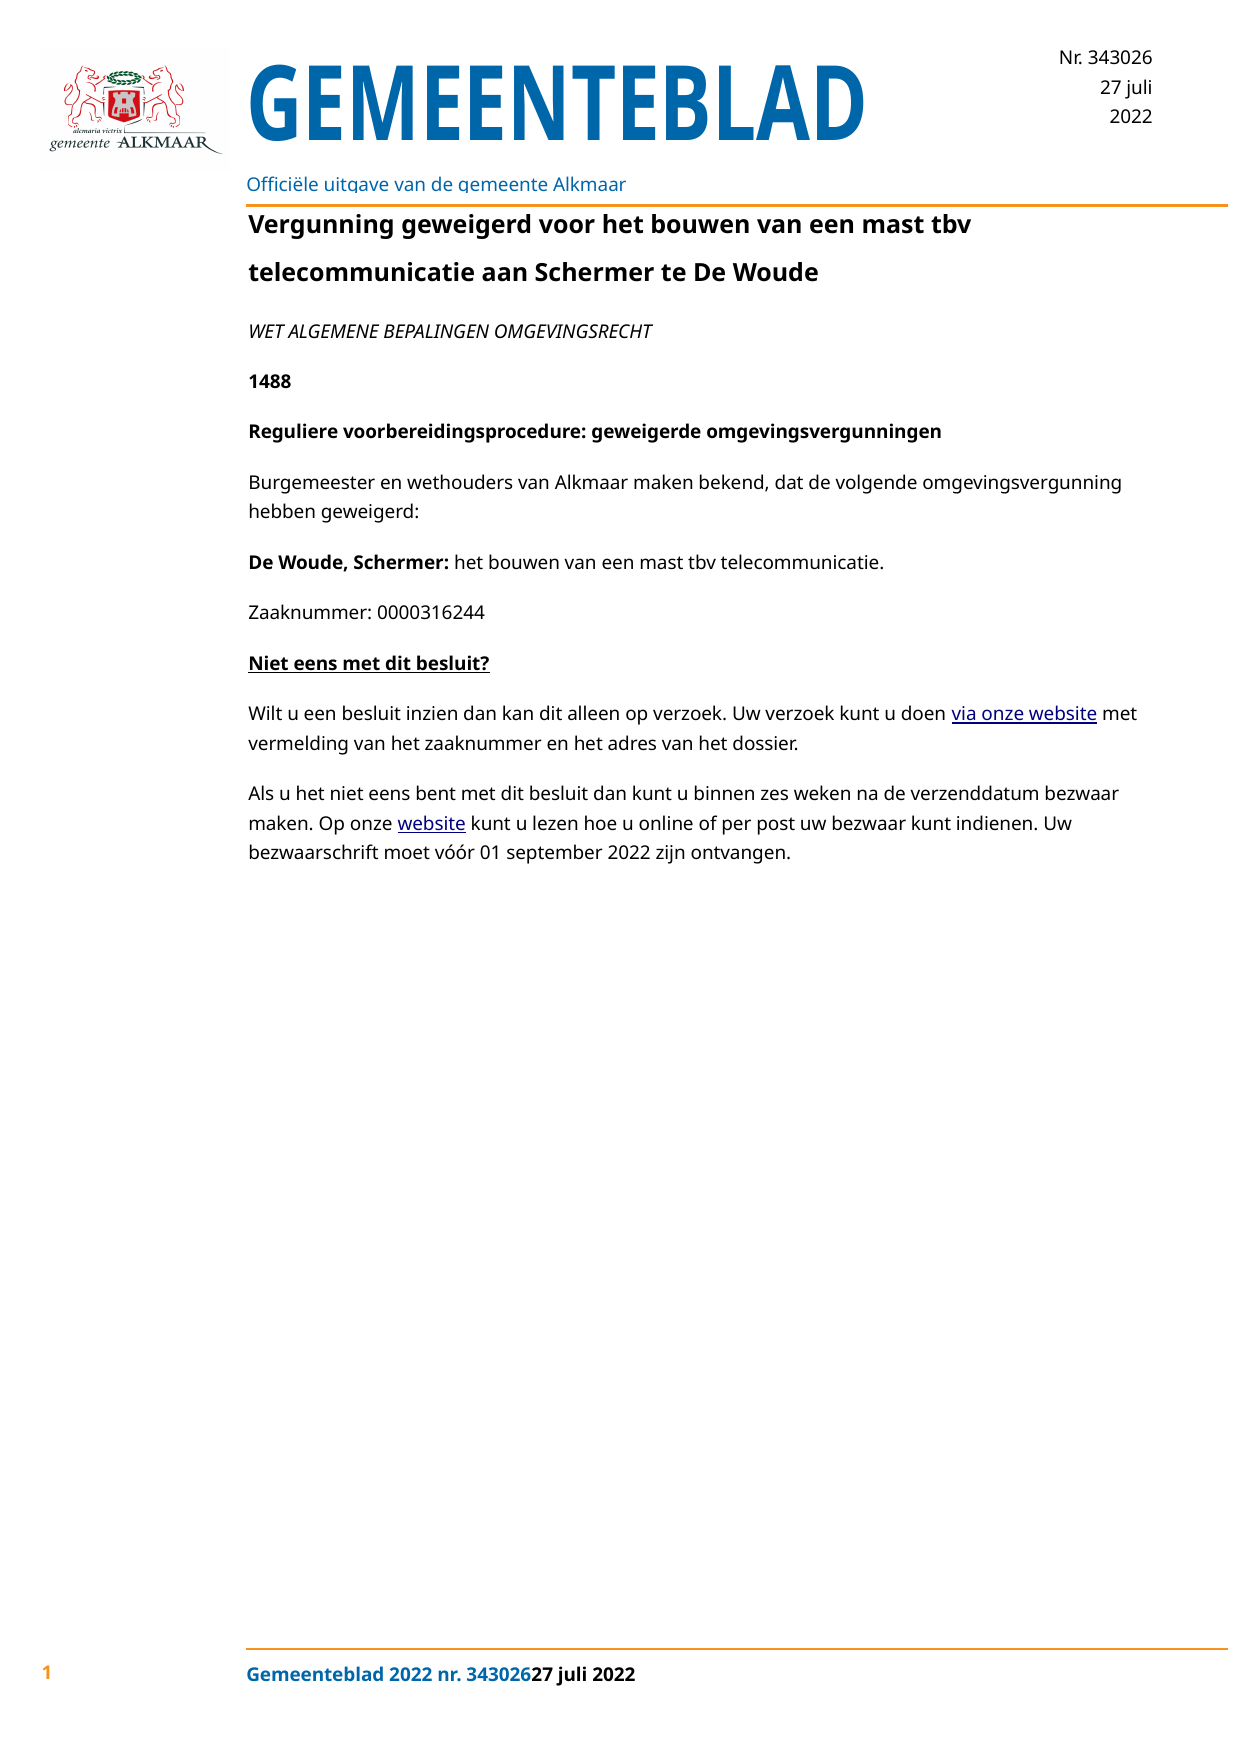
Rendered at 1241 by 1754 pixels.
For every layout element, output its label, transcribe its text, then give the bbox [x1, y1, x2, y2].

text Wilt u een besluit inzien dan kan dit alleen op verzoek. Uw verzoek kunt u doen via onze website met vermelding van het zaaknummer en het adres van het dossier. [248, 700, 1152, 756]
text WET ALGEMENE BEPALINGEN OMGEVINGSRECHT [248, 318, 1152, 344]
text Vergunning geweigerd voor het bouwen van een mast tbv telecommunicatie aan Schermer te De Woude [248, 207, 1152, 288]
picture [41, 47, 231, 172]
text De Woude, Schermer: het bouwen van een mast tbv telecommunicatie. [248, 549, 1152, 575]
text Als u het niet eens bent met dit besluit dan kunt u binnen zes weken na de verzenddatum bezwaar maken. Op onze website kunt u lezen hoe u online of per post uw bezwaar kunt indienen. Uw bezwaarschrift moet vóór 01 september 2022 zijn ontvangen. [248, 780, 1152, 865]
text Niet eens met dit besluit? [248, 650, 1152, 676]
text Zaaknummer: 0000316244 [248, 599, 1152, 625]
text 1488 [248, 368, 1152, 394]
text Reguliere voorbereidingsprocedure: geweigerde omgevingsvergunningen [248, 419, 1152, 444]
text Burgemeester en wethouders van Alkmaar maken bekend, dat de volgende omgevingsvergunning hebben geweigerd: [248, 469, 1152, 524]
